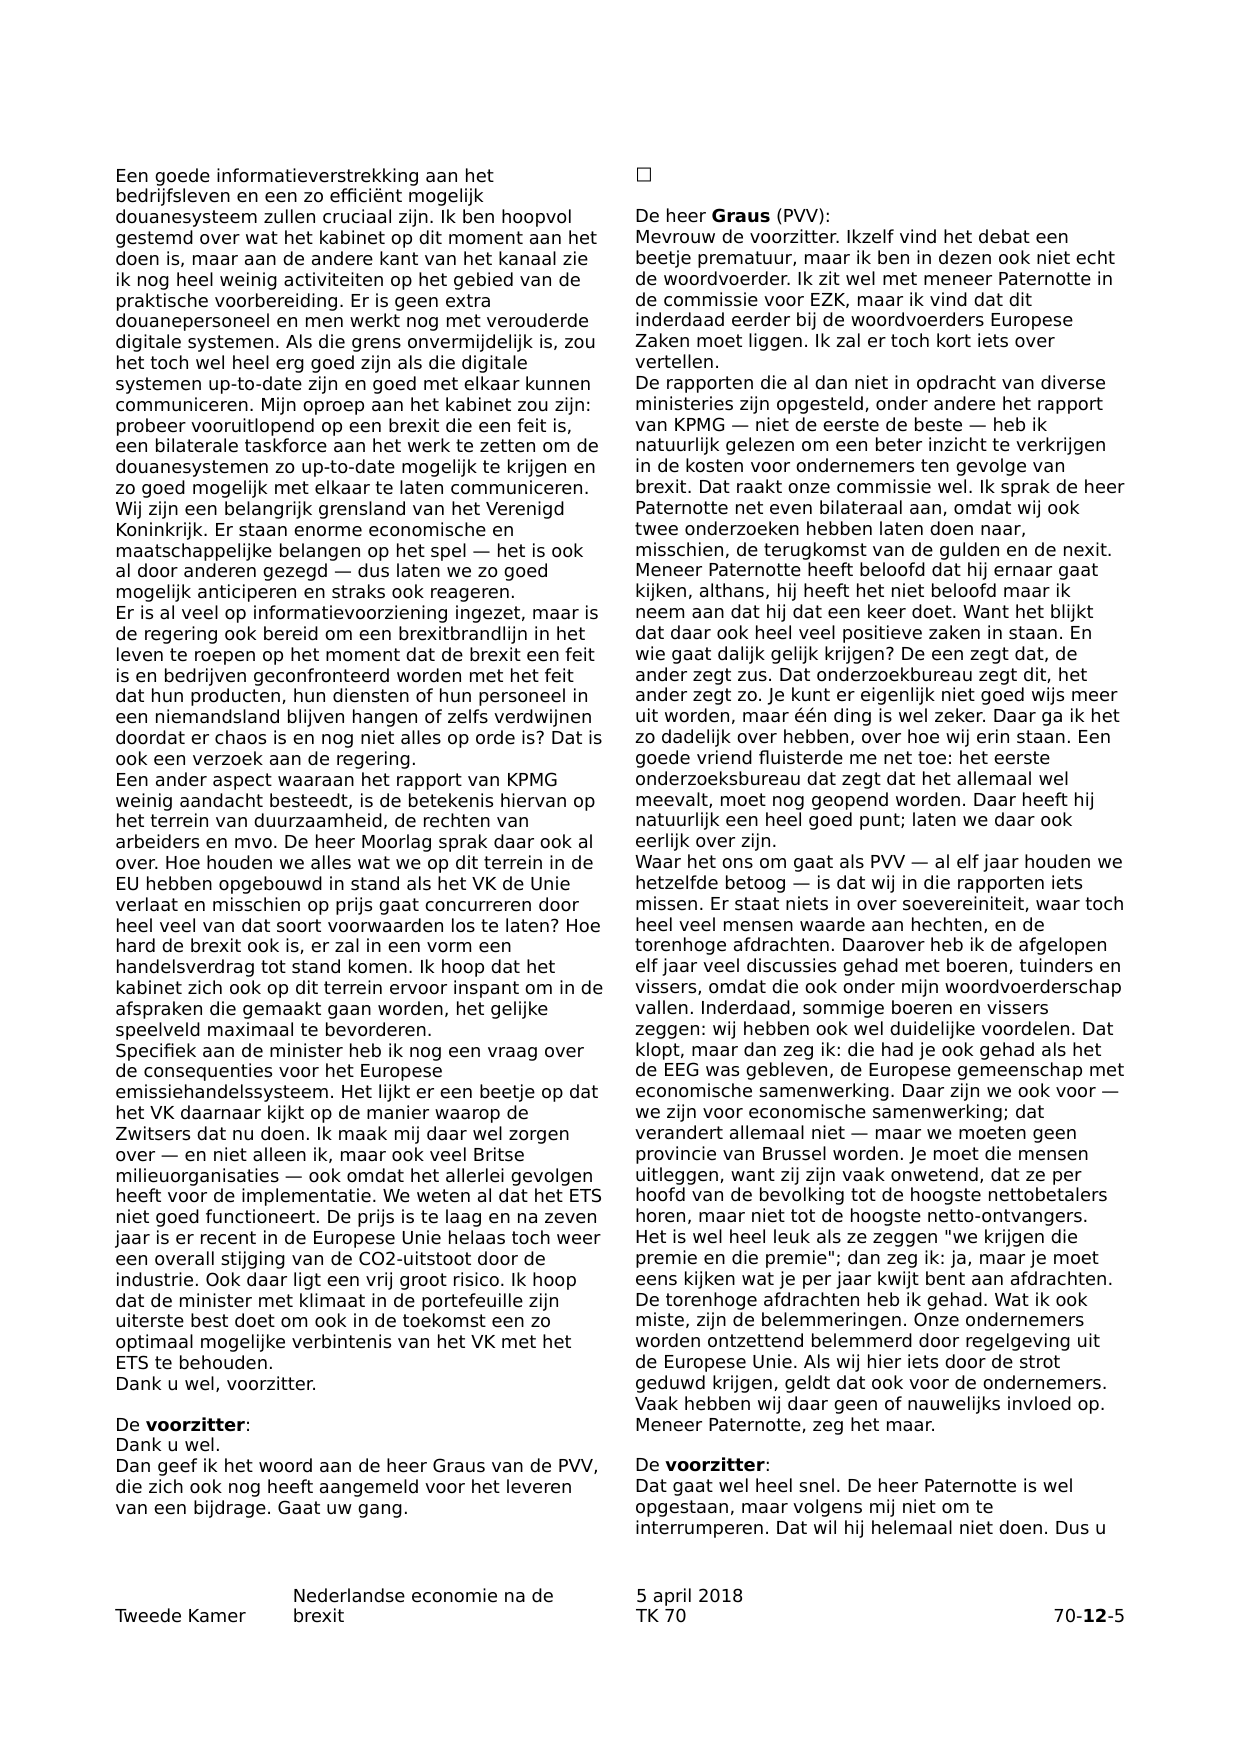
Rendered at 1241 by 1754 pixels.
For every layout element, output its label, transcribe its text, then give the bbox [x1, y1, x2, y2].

text ⬜ [635, 165, 1125, 186]
text Dank u wel. [115, 1435, 605, 1456]
text Specifiek aan de minister heb ik nog een vraag over de consequenties voor het Europese emissiehandelssysteem. Het lijkt er een beetje op dat het VK daarnaar kijkt op de manier waarop de Zwitsers dat nu doen. Ik maak mij daar wel zorgen over — en niet alleen ik, maar ook veel Britse milieuorganisaties — ook omdat het allerlei gevolgen heeft voor de implementatie. We weten al dat het ETS niet goed functioneert. De prijs is te laag en na zeven jaar is er recent in de Europese Unie helaas toch weer een overall stijging van de CO2-uitstoot door de industrie. Ook daar ligt een vrij groot risico. Ik hoop dat de minister met klimaat in de portefeuille zijn uiterste best doet om ook in de toekomst een zo optimaal mogelijke verbintenis van het VK met het ETS te behouden. [115, 1040, 605, 1374]
text Waar het ons om gaat als PVV — al elf jaar houden we hetzelfde betoog — is dat wij in die rapporten iets missen. Er staat niets in over soevereiniteit, waar toch heel veel mensen waarde aan hechten, en de torenhoge afdrachten. Daarover heb ik de afgelopen elf jaar veel discussies gehad met boeren, tuinders en vissers, omdat die ook onder mijn woordvoerderschap vallen. Inderdaad, sommige boeren en vissers zeggen: wij hebben ook wel duidelijke voordelen. Dat klopt, maar dan zeg ik: die had je ook gehad als het de EEG was gebleven, de Europese gemeenschap met economische samenwerking. Daar zijn we ook voor — we zijn voor economische samenwerking; dat verandert allemaal niet — maar we moeten geen provincie van Brussel worden. Je moet die mensen uitleggen, want zij zijn vaak onwetend, dat ze per hoofd van de bevolking tot de hoogste nettobetalers horen, maar niet tot de hoogste netto-ontvangers. Het is wel heel leuk als ze zeggen "we krijgen die premie en die premie"; dan zeg ik: ja, maar je moet eens kijken wat je per jaar kwijt bent aan afdrachten. [635, 852, 1125, 1289]
text Een ander aspect waaraan het rapport van KPMG weinig aandacht besteedt, is de betekenis hiervan op het terrein van duurzaamheid, de rechten van arbeiders en mvo. De heer Moorlag sprak daar ook al over. Hoe houden we alles wat we op dit terrein in de EU hebben opgebouwd in stand als het VK de Unie verlaat en misschien op prijs gaat concurreren door heel veel van dat soort voorwaarden los te laten? Hoe hard de brexit ook is, er zal in een vorm een handelsverdrag tot stand komen. Ik hoop dat het kabinet zich ook op dit terrein ervoor inspant om in de afspraken die gemaakt gaan worden, het gelijke speelveld maximaal te bevorderen. [115, 769, 605, 1040]
text Er is al veel op informatievoorziening ingezet, maar is de regering ook bereid om een brexitbrandlijn in het leven te roepen op het moment dat de brexit een feit is en bedrijven geconfronteerd worden met het feit dat hun producten, hun diensten of hun personeel in een niemandsland blijven hangen of zelfs verdwijnen doordat er chaos is en nog niet alles op orde is? Dat is ook een verzoek aan de regering. [115, 603, 605, 769]
text De rapporten die al dan niet in opdracht van diverse ministeries zijn opgesteld, onder andere het rapport van KPMG — niet de eerste de beste — heb ik natuurlijk gelezen om een beter inzicht te verkrijgen in de kosten voor ondernemers ten gevolge van brexit. Dat raakt onze commissie wel. Ik sprak de heer Paternotte net even bilateraal aan, omdat wij ook twee onderzoeken hebben laten doen naar, misschien, de terugkomst van de gulden en de nexit. Meneer Paternotte heeft beloofd dat hij ernaar gaat kijken, althans, hij heeft het niet beloofd maar ik neem aan dat hij dat een keer doet. Want het blijkt dat daar ook heel veel positieve zaken in staan. En wie gaat dalijk gelijk krijgen? De een zegt dat, de ander zegt zus. Dat onderzoekbureau zegt dit, het ander zegt zo. Je kunt er eigenlijk niet goed wijs meer uit worden, maar één ding is wel zeker. Daar ga ik het zo dadelijk over hebben, over hoe wij erin staan. Een goede vriend fluisterde me net toe: het eerste onderzoeksbureau dat zegt dat het allemaal wel meevalt, moet nog geopend worden. Daar heeft hij natuurlijk een heel goed punt; laten we daar ook eerlijk over zijn. [635, 373, 1125, 852]
text Dat gaat wel heel snel. De heer Paternotte is wel opgestaan, maar volgens mij niet om te interrumperen. Dat wil hij helemaal niet doen. Dus u [635, 1476, 1125, 1538]
text De heer Graus (PVV): [635, 206, 1125, 227]
text De torenhoge afdrachten heb ik gehad. Wat ik ook miste, zijn de belemmeringen. Onze ondernemers worden ontzettend belemmerd door regelgeving uit de Europese Unie. Als wij hier iets door de strot geduwd krijgen, geldt dat ook voor de ondernemers. Vaak hebben wij daar geen of nauwelijks invloed op. [635, 1289, 1125, 1414]
text Meneer Paternotte, zeg het maar. [635, 1414, 1125, 1435]
text Mevrouw de voorzitter. Ikzelf vind het debat een beetje prematuur, maar ik ben in dezen ook niet echt de woordvoerder. Ik zit wel met meneer Paternotte in de commissie voor EZK, maar ik vind dat dit inderdaad eerder bij de woordvoerders Europese Zaken moet liggen. Ik zal er toch kort iets over vertellen. [635, 227, 1125, 373]
text Dank u wel, voorzitter. [115, 1374, 605, 1394]
text Een goede informatieverstrekking aan het bedrijfsleven en een zo efficiënt mogelijk douanesysteem zullen cruciaal zijn. Ik ben hoopvol gestemd over wat het kabinet op dit moment aan het doen is, maar aan de andere kant van het kanaal zie ik nog heel weinig activiteiten op het gebied van de praktische voorbereiding. Er is geen extra douanepersoneel en men werkt nog met verouderde digitale systemen. Als die grens onvermijdelijk is, zou het toch wel heel erg goed zijn als die digitale systemen up-to-date zijn en goed met elkaar kunnen communiceren. Mijn oproep aan het kabinet zou zijn: probeer vooruitlopend op een brexit die een feit is, een bilaterale taskforce aan het werk te zetten om de douanesystemen zo up-to-date mogelijk te krijgen en zo goed mogelijk met elkaar te laten communiceren. Wij zijn een belangrijk grensland van het Verenigd Koninkrijk. Er staan enorme economische en maatschappelijke belangen op het spel — het is ook al door anderen gezegd — dus laten we zo goed mogelijk anticiperen en straks ook reageren. [115, 165, 605, 603]
text De voorzitter: [635, 1455, 1125, 1476]
text Dan geef ik het woord aan de heer Graus van de PVV, die zich ook nog heeft aangemeld voor het leveren van een bijdrage. Gaat uw gang. [115, 1456, 605, 1518]
text De voorzitter: [115, 1414, 605, 1435]
